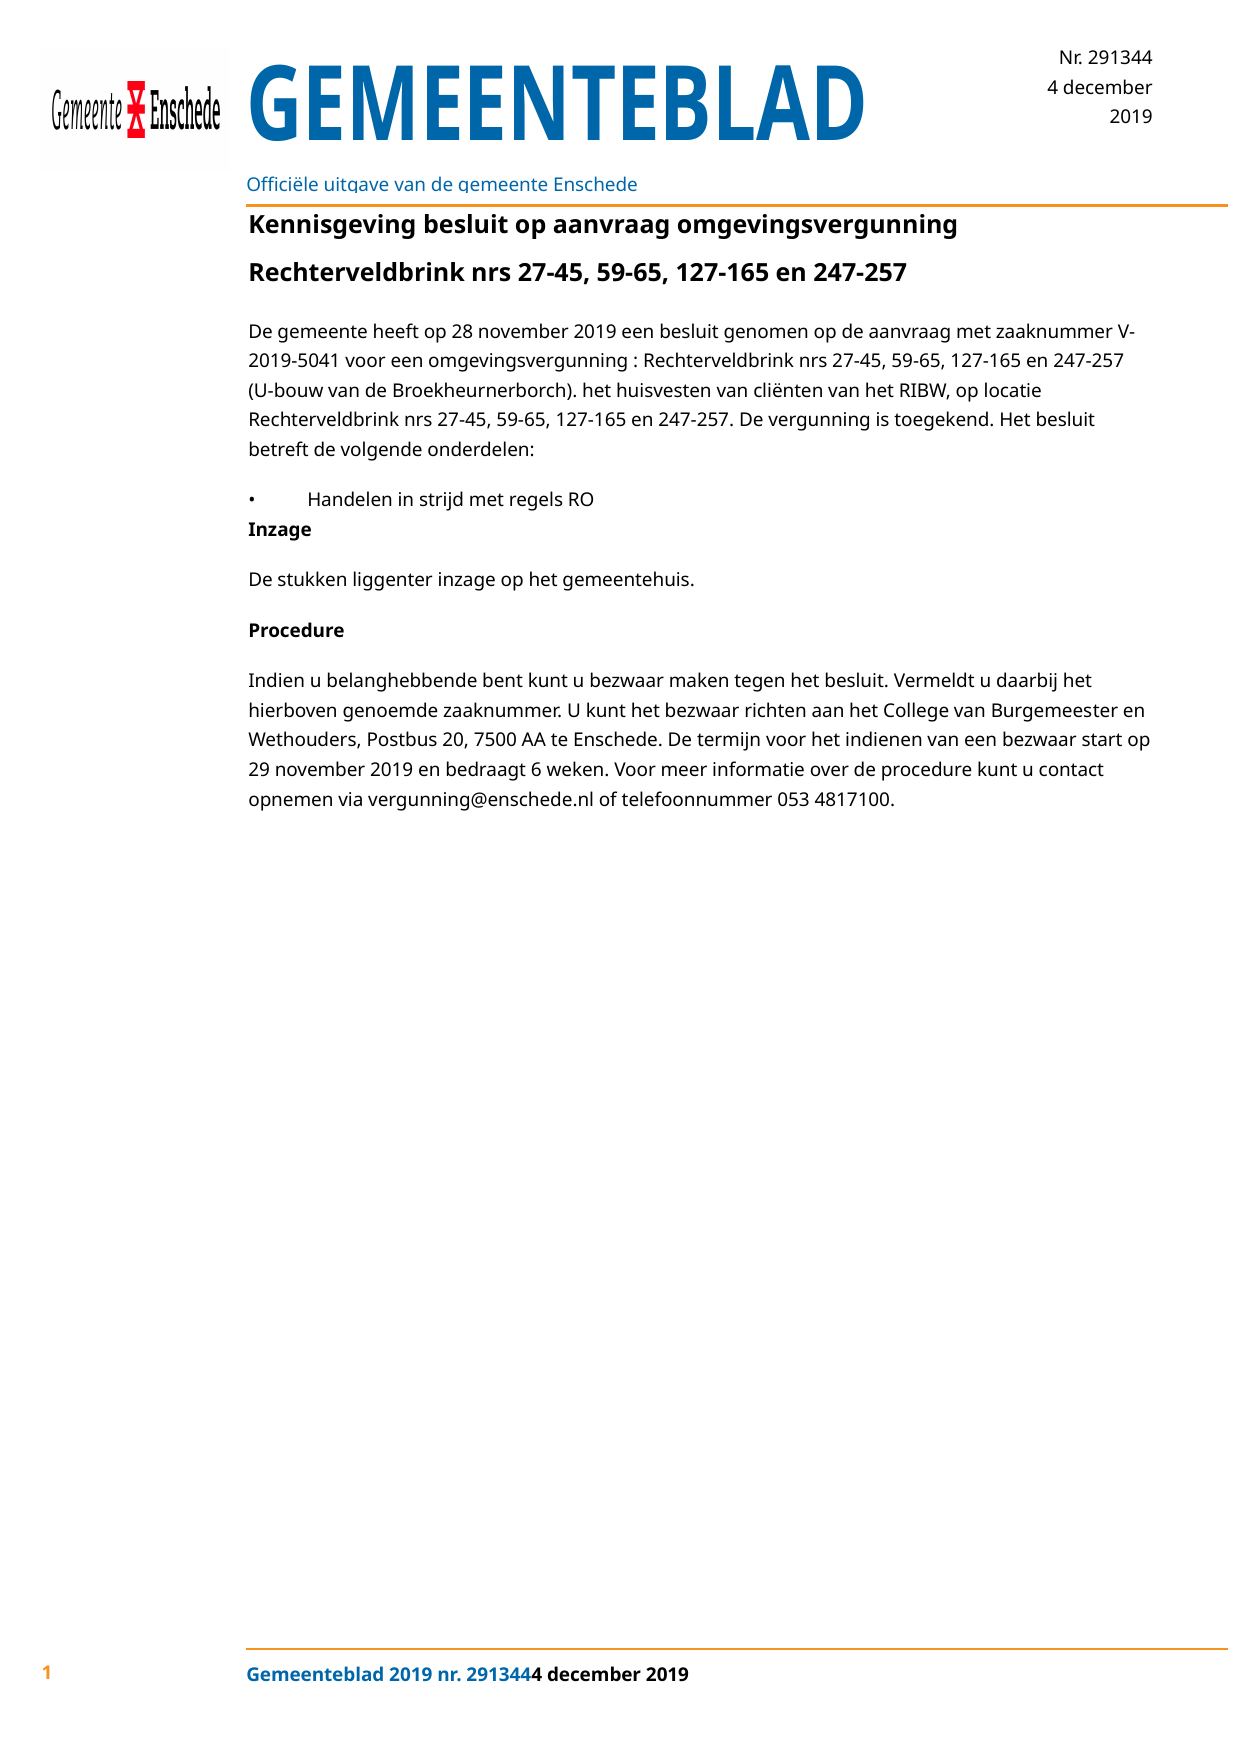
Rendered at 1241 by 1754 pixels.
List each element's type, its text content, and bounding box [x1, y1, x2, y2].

picture [41, 47, 231, 172]
text De stukken liggenter inzage op het gemeentehuis. [248, 567, 1152, 592]
list Handelen in strijd met regels RO [248, 487, 1152, 512]
text Inzage [248, 516, 1152, 542]
text Indien u belanghebbende bent kunt u bezwaar maken tegen het besluit. Vermeldt u daarbij het hierboven genoemde zaaknummer. U kunt het bezwaar richten aan het College van Burgemees­ter en Wethouders, Postbus 20, 7500 AA te Enschede. De termijn voor het indienen van een bezwaar start op 29 november 2019 en bedraagt 6 weken. Voor meer informatie over de procedure kunt u contact opnemen via vergunning@enschede.nl of telefoonnummer 053 4817100. [248, 667, 1152, 812]
text Kennisgeving besluit op aanvraag omgevingsvergunning Rechterveldbrink nrs 27-45, 59-65, 127-165 en 247-257 [248, 207, 1152, 288]
text De gemeente heeft op 28 november 2019 een besluit genomen op de aanvraag met zaaknummer V-2019-5041 voor een omgevingsvergunning : Rechterveldbrink nrs 27-45, 59-65, 127-165 en 247-257 (U-bouw van de Broekheurnerborch). het huisvesten van cliënten van het RIBW, op locatie Rechterveldbrink nrs 27-45, 59-65, 127-165 en 247-257. De vergunning is toegekend. Het besluit betreft de volgende onderdelen: [248, 318, 1152, 462]
text Procedure [248, 617, 1152, 643]
